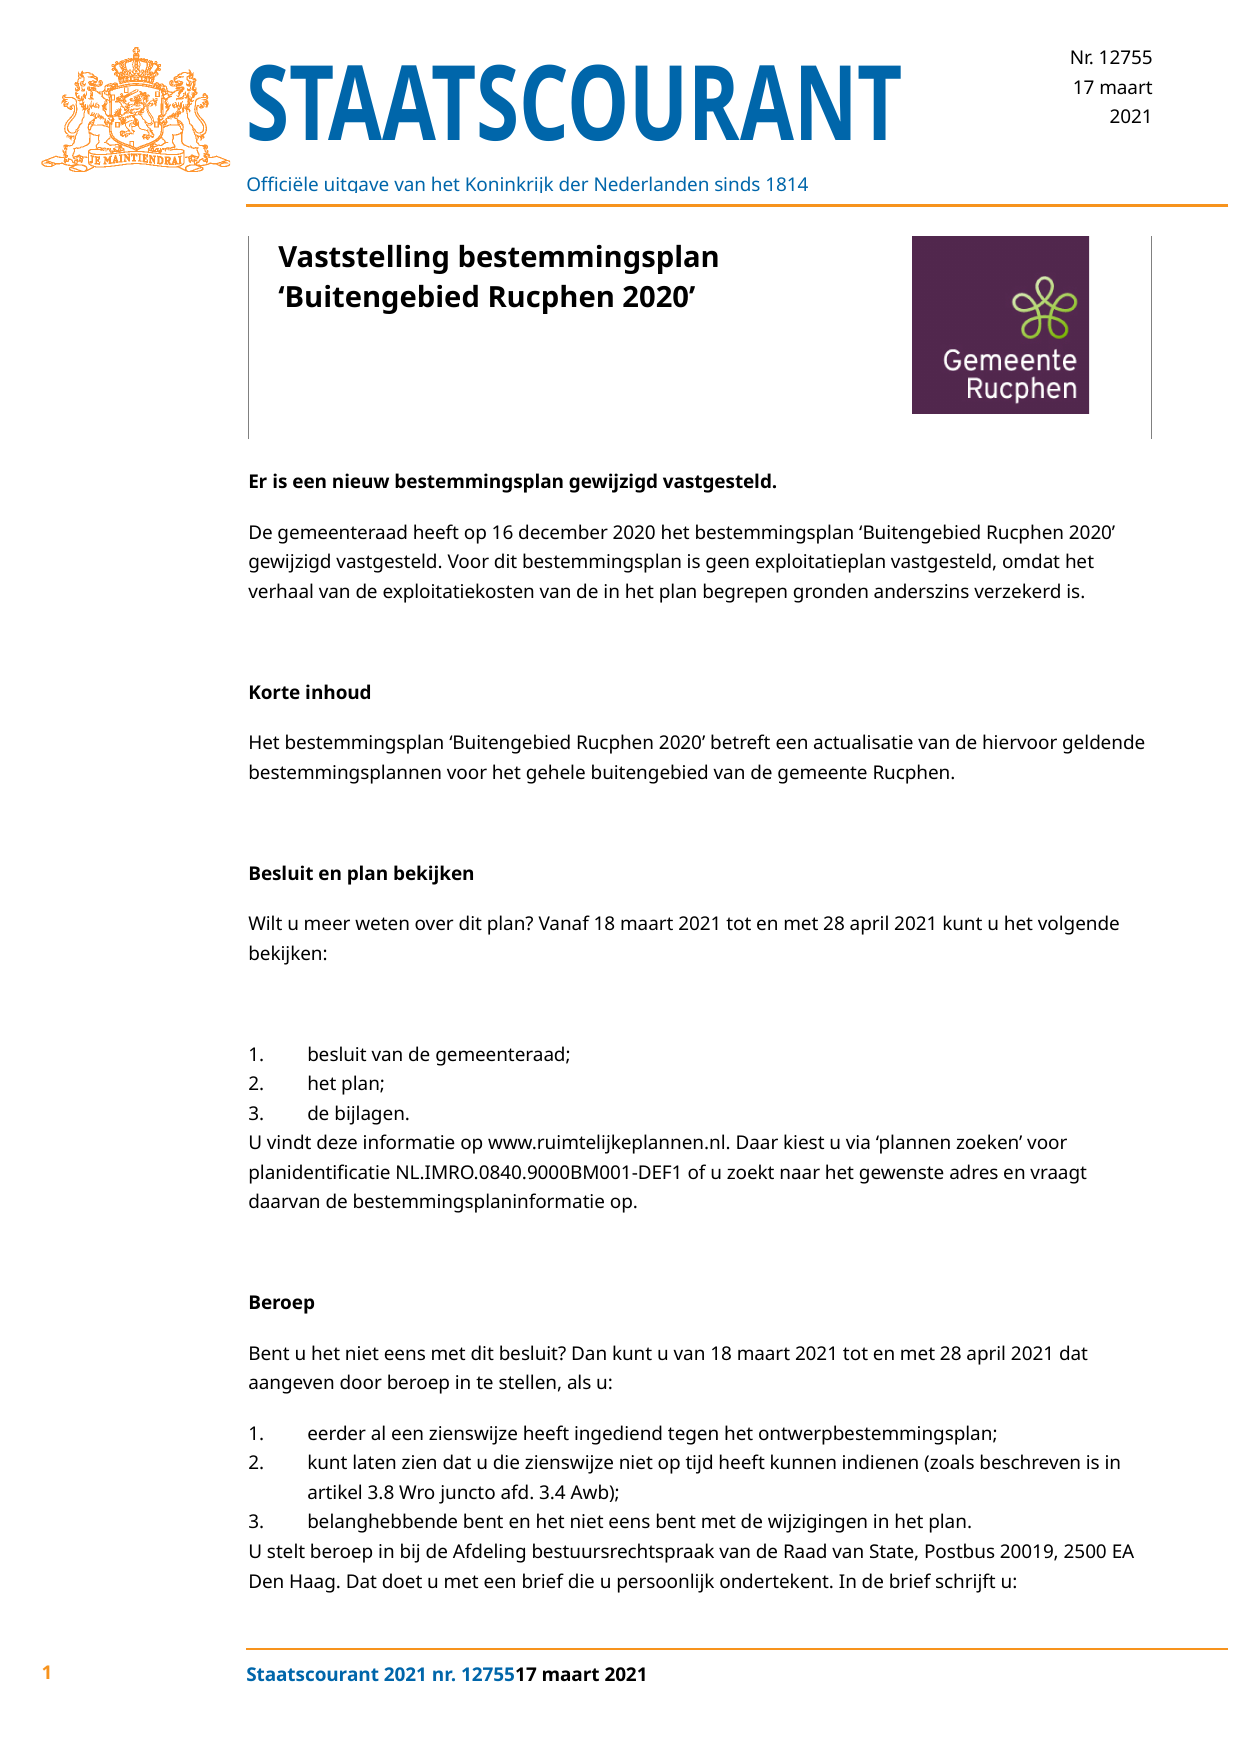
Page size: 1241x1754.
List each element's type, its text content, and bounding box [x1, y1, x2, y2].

text Besluit en plan bekijken [248, 860, 1152, 886]
text Beroep [248, 1289, 1152, 1315]
list het plan; [248, 1070, 1152, 1096]
list kunt laten zien dat u die zienswijze niet op tijd heeft kunnen indienen (zoals beschreven is in artikel 3.8 Wro juncto afd. 3.4 Awb); [248, 1449, 1152, 1505]
picture [41, 47, 231, 172]
text De gemeenteraad heeft op 16 december 2020 het bestemmingsplan ‘Buitengebied Rucphen 2020’ gewijzigd vastgesteld. Voor dit bestemmingsplan is geen exploitatieplan vastgesteld, omdat het verhaal van de exploitatiekosten van de in het plan begrepen gronden anderszins verzekerd is. [248, 519, 1152, 604]
list de bijlagen. [248, 1100, 1152, 1126]
list besluit van de gemeenteraad; [248, 1041, 1152, 1066]
text Wilt u meer weten over dit plan? Vanaf 18 maart 2021 tot en met 28 april 2021 kunt u het volgende bekijken: [248, 910, 1152, 966]
table_header [850, 414, 1151, 439]
list belanghebbende bent en het niet eens bent met de wijzigingen in het plan. [248, 1509, 1152, 1534]
text Bent u het niet eens met dit besluit? Dan kunt u van 18 maart 2021 tot en met 28 april 2021 dat aangeven door beroep in te stellen, als u: [248, 1340, 1152, 1395]
picture [912, 236, 1090, 414]
text Er is een nieuw bestemmingsplan gewijzigd vastgesteld. [248, 469, 1152, 494]
text U vindt deze informatie op www.ruimtelijkeplannen.nl. Daar kiest u via ‘plannen zoeken’ voor planidentificatie NL.IMRO.0840.9000BM001-DEF1 of u zoekt naar het gewenste adres en vraagt daarvan de bestemmingsplaninformatie op. [248, 1129, 1152, 1214]
table_header [1090, 236, 1151, 413]
list eerder al een zienswijze heeft ingediend tegen het ontwerpbestemmingsplan; [248, 1420, 1152, 1446]
text Korte inhoud [248, 679, 1152, 705]
table_header Vaststelling bestemmingsplan ‘Buitengebied Rucphen 2020’ [249, 236, 850, 439]
table_header [850, 236, 912, 413]
text U stelt beroep in bij de Afdeling bestuursrechtspraak van de Raad van State, Postbus 20019, 2500 EA Den Haag. Dat doet u met een brief die u persoonlijk ondertekent. In de brief schrijft u: [248, 1538, 1152, 1593]
text Het bestemmingsplan ‘Buitengebied Rucphen 2020’ betreft een actualisatie van de hiervoor geldende bestemmingsplannen voor het gehele buitengebied van de gemeente Rucphen. [248, 729, 1152, 785]
